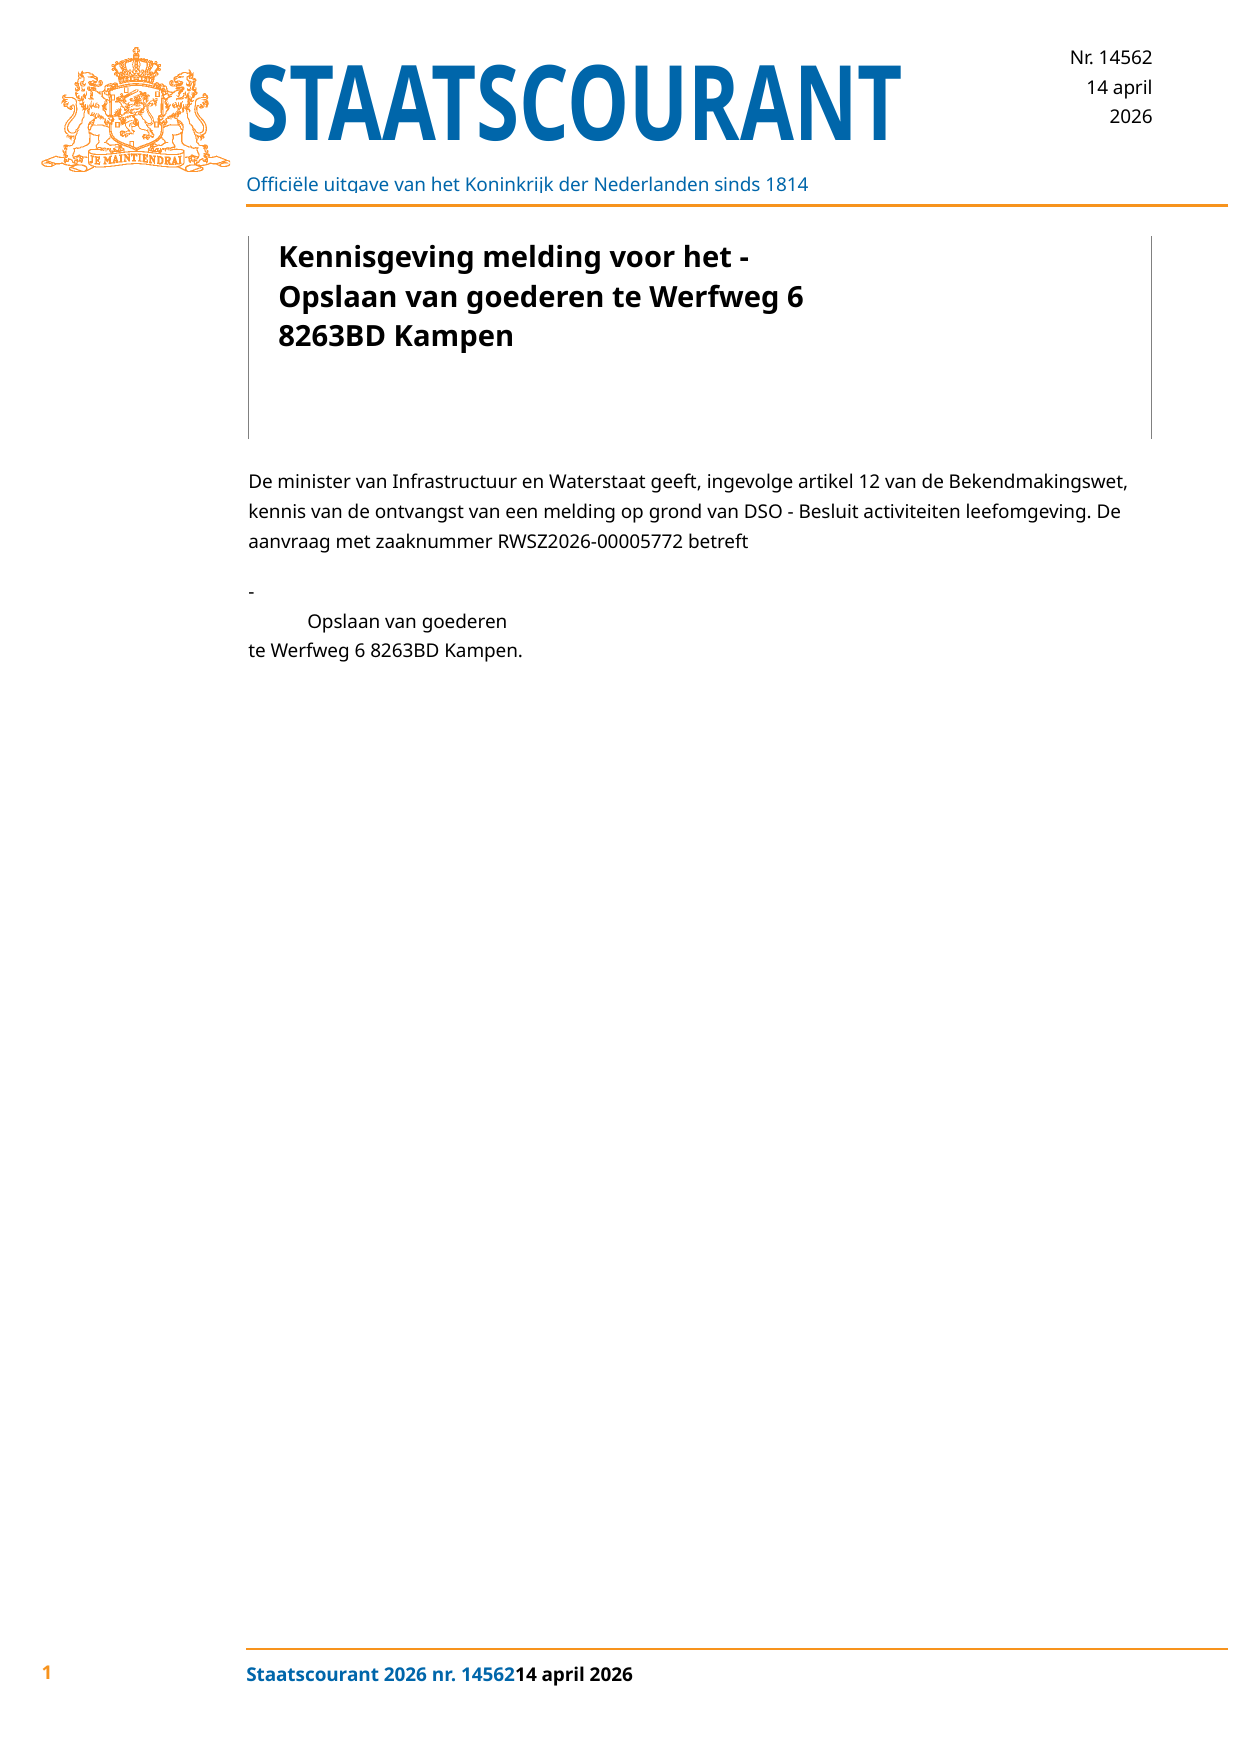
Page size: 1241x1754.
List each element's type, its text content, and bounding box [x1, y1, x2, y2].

table_header [1090, 236, 1151, 413]
text De minister van Infrastructuur en Waterstaat geeft, ingevolge artikel 12 van de Bekendmakingswet, kennis van de ontvangst van een melding op grond van DSO - Besluit activiteiten leefomgeving. De aanvraag met zaaknummer RWSZ2026-00005772 betreft [248, 469, 1152, 553]
picture [41, 47, 231, 172]
table_header [850, 236, 912, 413]
text te Werfweg 6 8263BD Kampen. [248, 637, 1152, 663]
table_header Kennisgeving melding voor het -Opslaan van goederen te Werfweg 6 8263BD Kampen [249, 236, 850, 439]
list Opslaan van goederen [248, 608, 1152, 633]
picture [912, 236, 1090, 414]
table_header [850, 414, 1151, 439]
